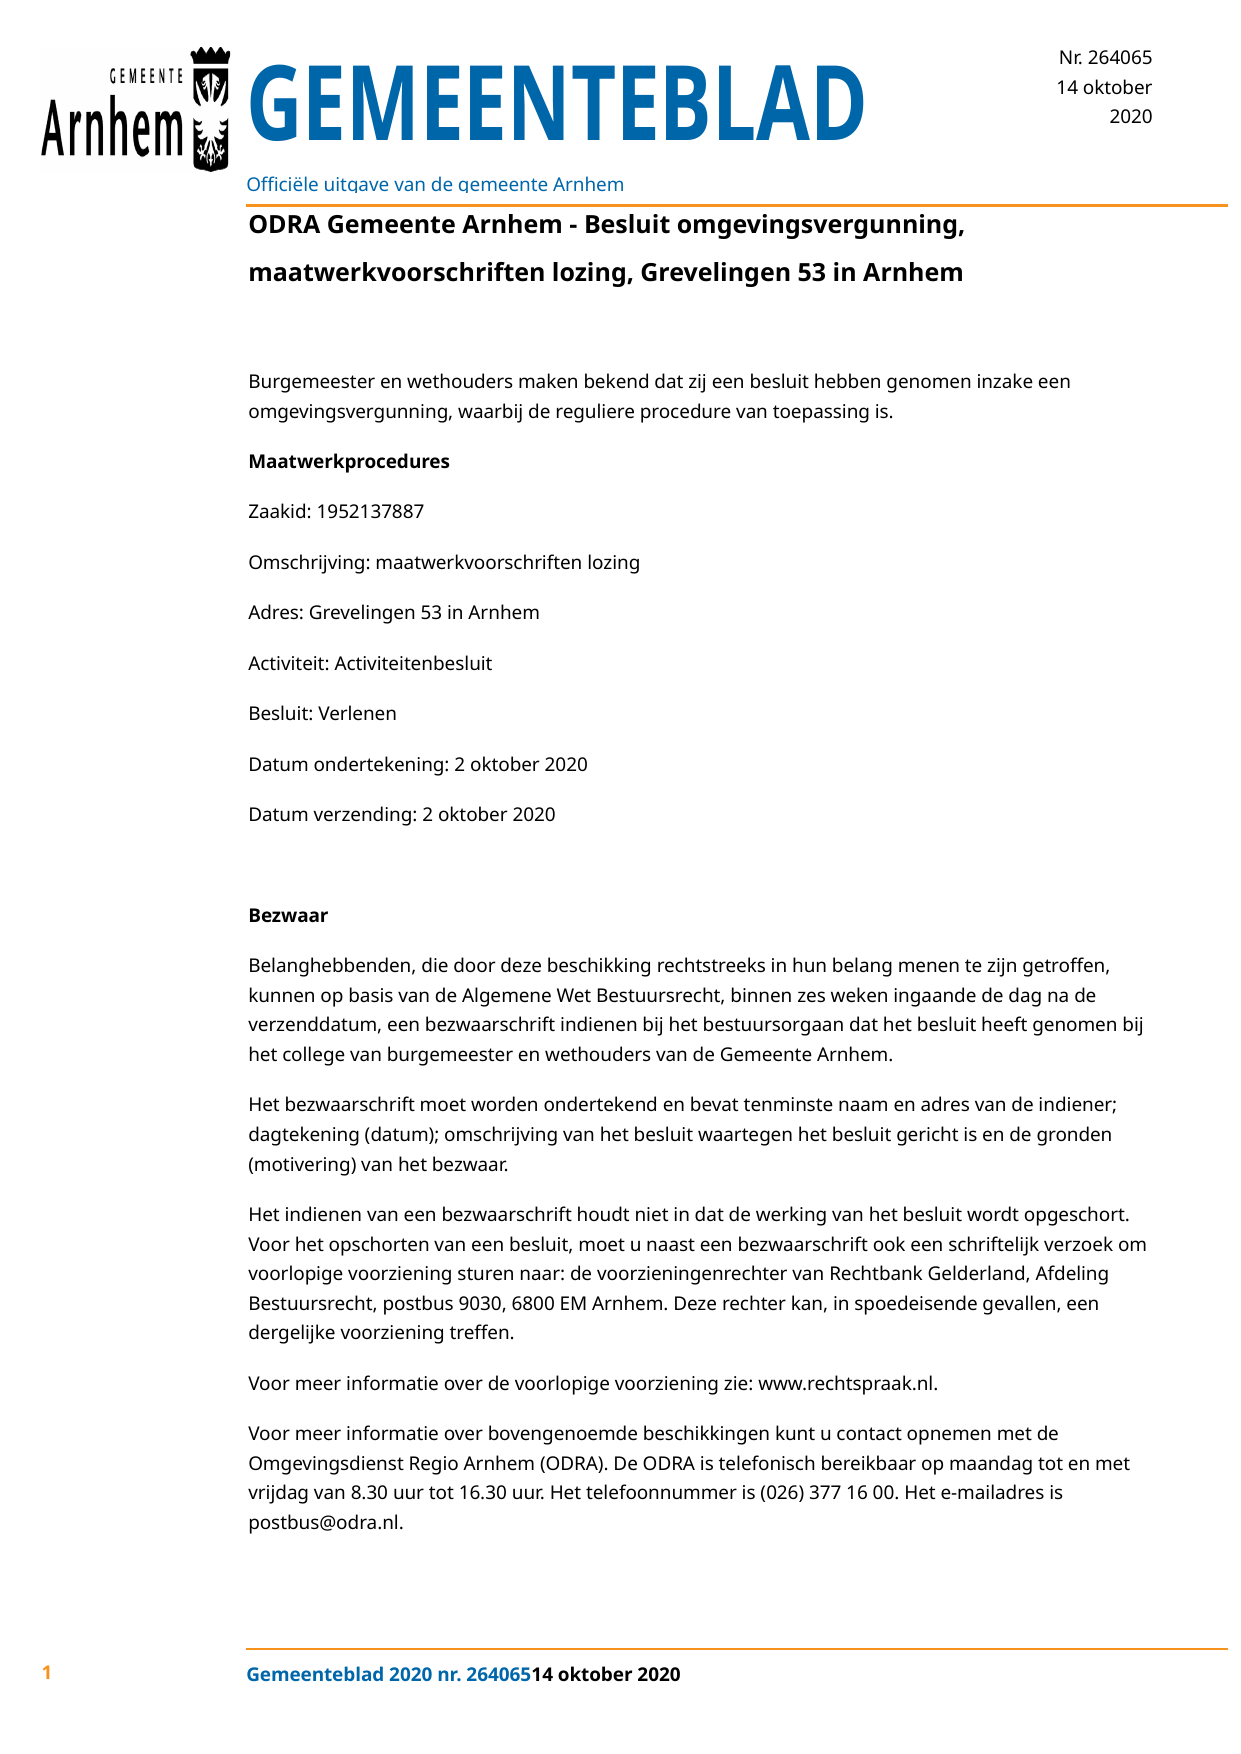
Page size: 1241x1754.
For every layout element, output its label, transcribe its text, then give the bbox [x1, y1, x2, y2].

picture [41, 47, 231, 172]
text Het indienen van een bezwaarschrift houdt niet in dat de werking van het besluit wordt opgeschort. Voor het opschorten van een besluit, moet u naast een bezwaarschrift ook een schriftelijk verzoek om voorlopige voorziening sturen naar: de voorzieningenrechter van Rechtbank Gelderland, Afdeling Bestuursrecht, postbus 9030, 6800 EM Arnhem. Deze rechter kan, in spoedeisende gevallen, een dergelijke voorziening treffen. [248, 1201, 1152, 1345]
text Omschrijving: maatwerkvoorschriften lozing [248, 549, 1152, 575]
text Besluit: Verlenen [248, 700, 1152, 726]
text Adres: Grevelingen 53 in Arnhem [248, 599, 1152, 625]
text Voor meer informatie over de voorlopige voorziening zie: www.rechtspraak.nl. [248, 1370, 1152, 1396]
text Maatwerkprocedures [248, 448, 1152, 474]
text Activiteit: Activiteitenbesluit [248, 650, 1152, 676]
text Datum ondertekening: 2 oktober 2020 [248, 751, 1152, 777]
text Het bezwaarschrift moet worden ondertekend en bevat tenminste naam en adres van de indiener; dagtekening (datum); omschrijving van het besluit waartegen het besluit gericht is en de gronden (motivering) van het bezwaar. [248, 1092, 1152, 1177]
text Voor meer informatie over bovengenoemde beschikkingen kunt u contact opnemen met de Omgevingsdienst Regio Arnhem (ODRA). De ODRA is telefonisch bereikbaar op maandag tot en met vrijdag van 8.30 uur tot 16.30 uur. Het telefoonnummer is (026) 377 16 00. Het e-mailadres is postbus@odra.nl. [248, 1420, 1152, 1535]
text Burgemeester en wethouders maken bekend dat zij een besluit hebben genomen inzake een omgevingsvergunning, waarbij de reguliere procedure van toepassing is. [248, 368, 1152, 424]
text Bezwaar [248, 902, 1152, 928]
text Zaakid: 1952137887 [248, 499, 1152, 524]
text Datum verzending: 2 oktober 2020 [248, 801, 1152, 827]
text ODRA Gemeente Arnhem - Besluit omgevingsvergunning, maatwerkvoorschriften lozing, Grevelingen 53 in Arnhem [248, 207, 1152, 288]
text Belanghebbenden, die door deze beschikking rechtstreeks in hun belang menen te zijn getroffen, kunnen op basis van de Algemene Wet Bestuursrecht, binnen zes weken ingaande de dag na de verzenddatum, een bezwaarschrift indienen bij het bestuursorgaan dat het besluit heeft genomen bij het college van burgemeester en wethouders van de Gemeente Arnhem. [248, 952, 1152, 1067]
